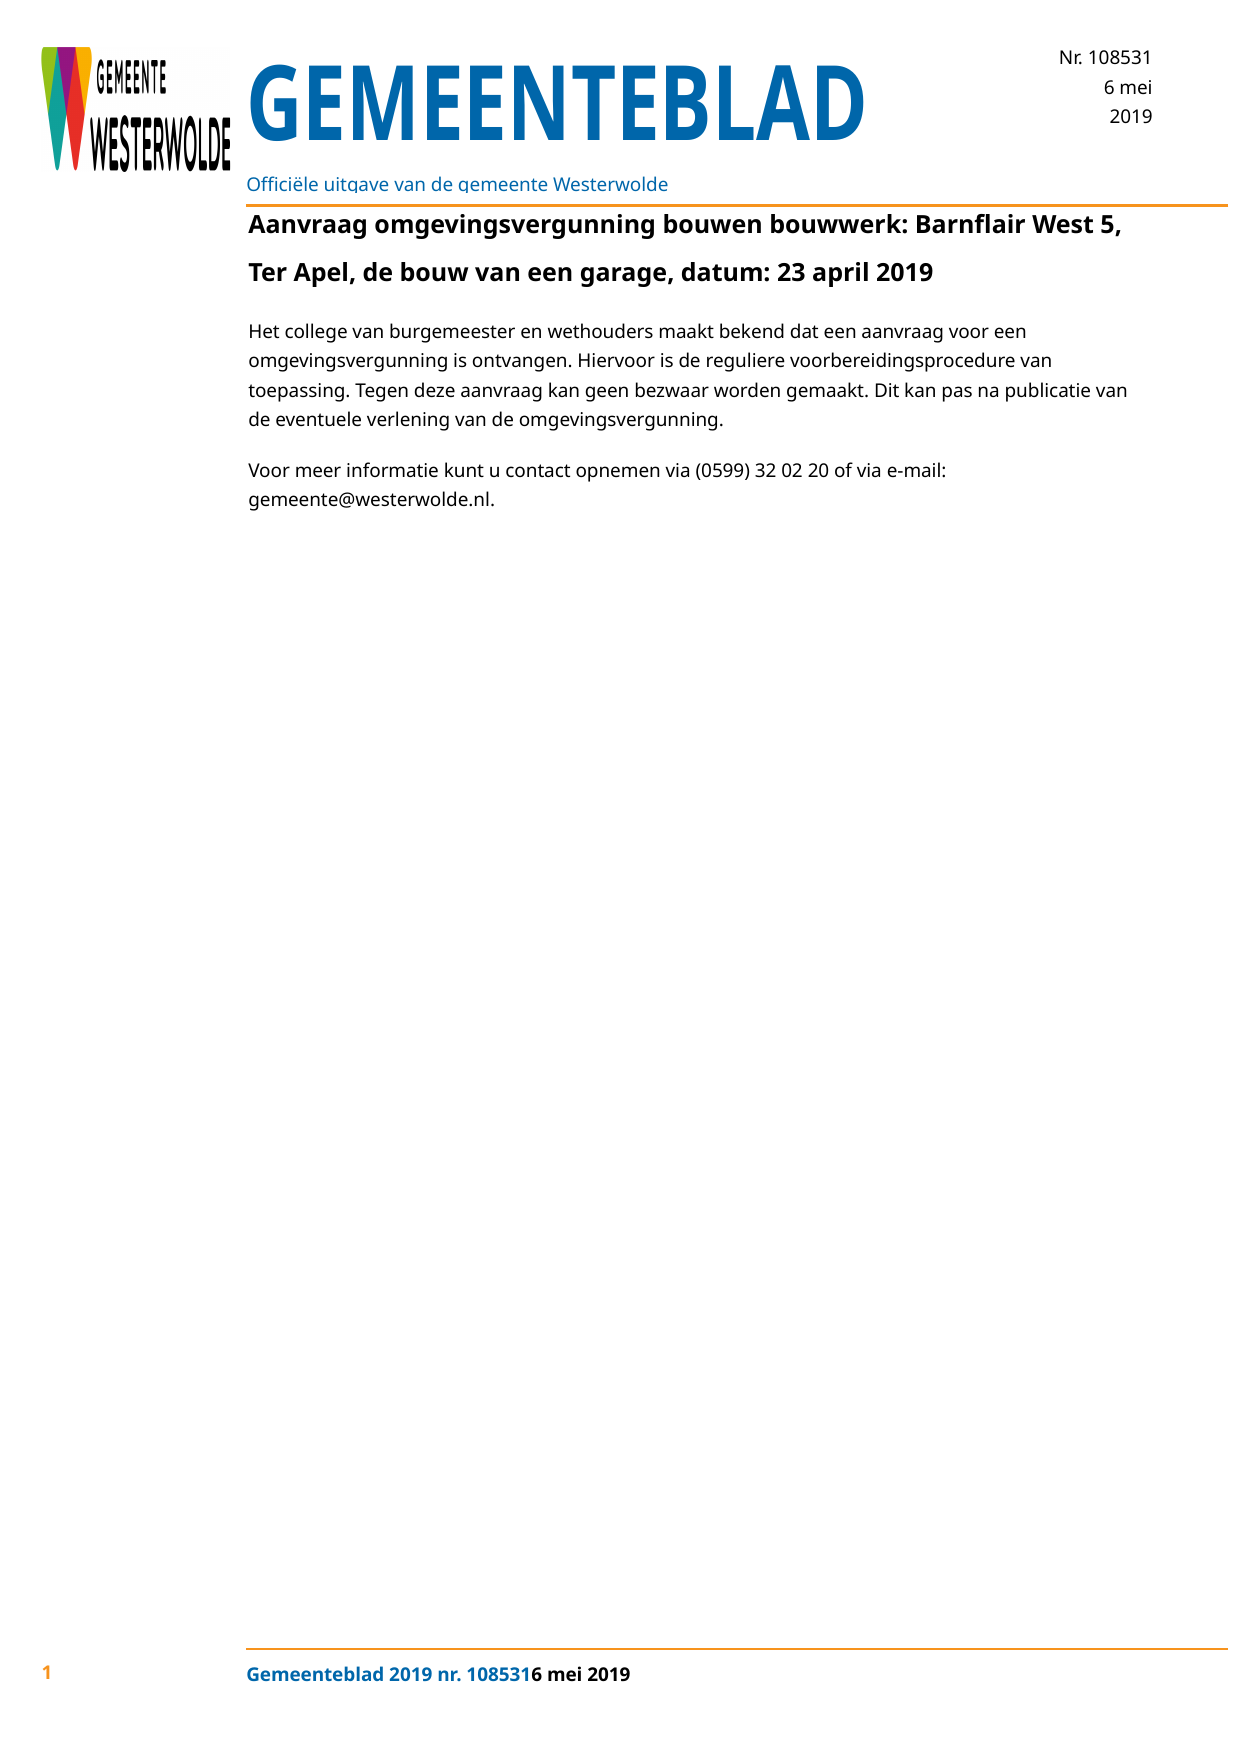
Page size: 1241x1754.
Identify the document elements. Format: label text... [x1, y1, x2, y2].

picture [41, 47, 231, 172]
text Aanvraag omgevingsvergunning bouwen bouwwerk: Barnflair West 5, Ter Apel, de bouw van een garage, datum: 23 april 2019 [248, 207, 1152, 288]
text Het college van burgemeester en wethouders maakt bekend dat een aanvraag voor een omgevingsvergunning is ontvangen. Hiervoor is de reguliere voorbereidingsprocedure van toepassing. Tegen deze aanvraag kan geen bezwaar worden gemaakt. Dit kan pas na publicatie van de eventuele verlening van de omgevingsvergunning. [248, 318, 1152, 432]
text Voor meer informatie kunt u contact opnemen via (0599) 32 02 20 of via e-mail: gemeente@westerwolde.nl. [248, 457, 1152, 512]
